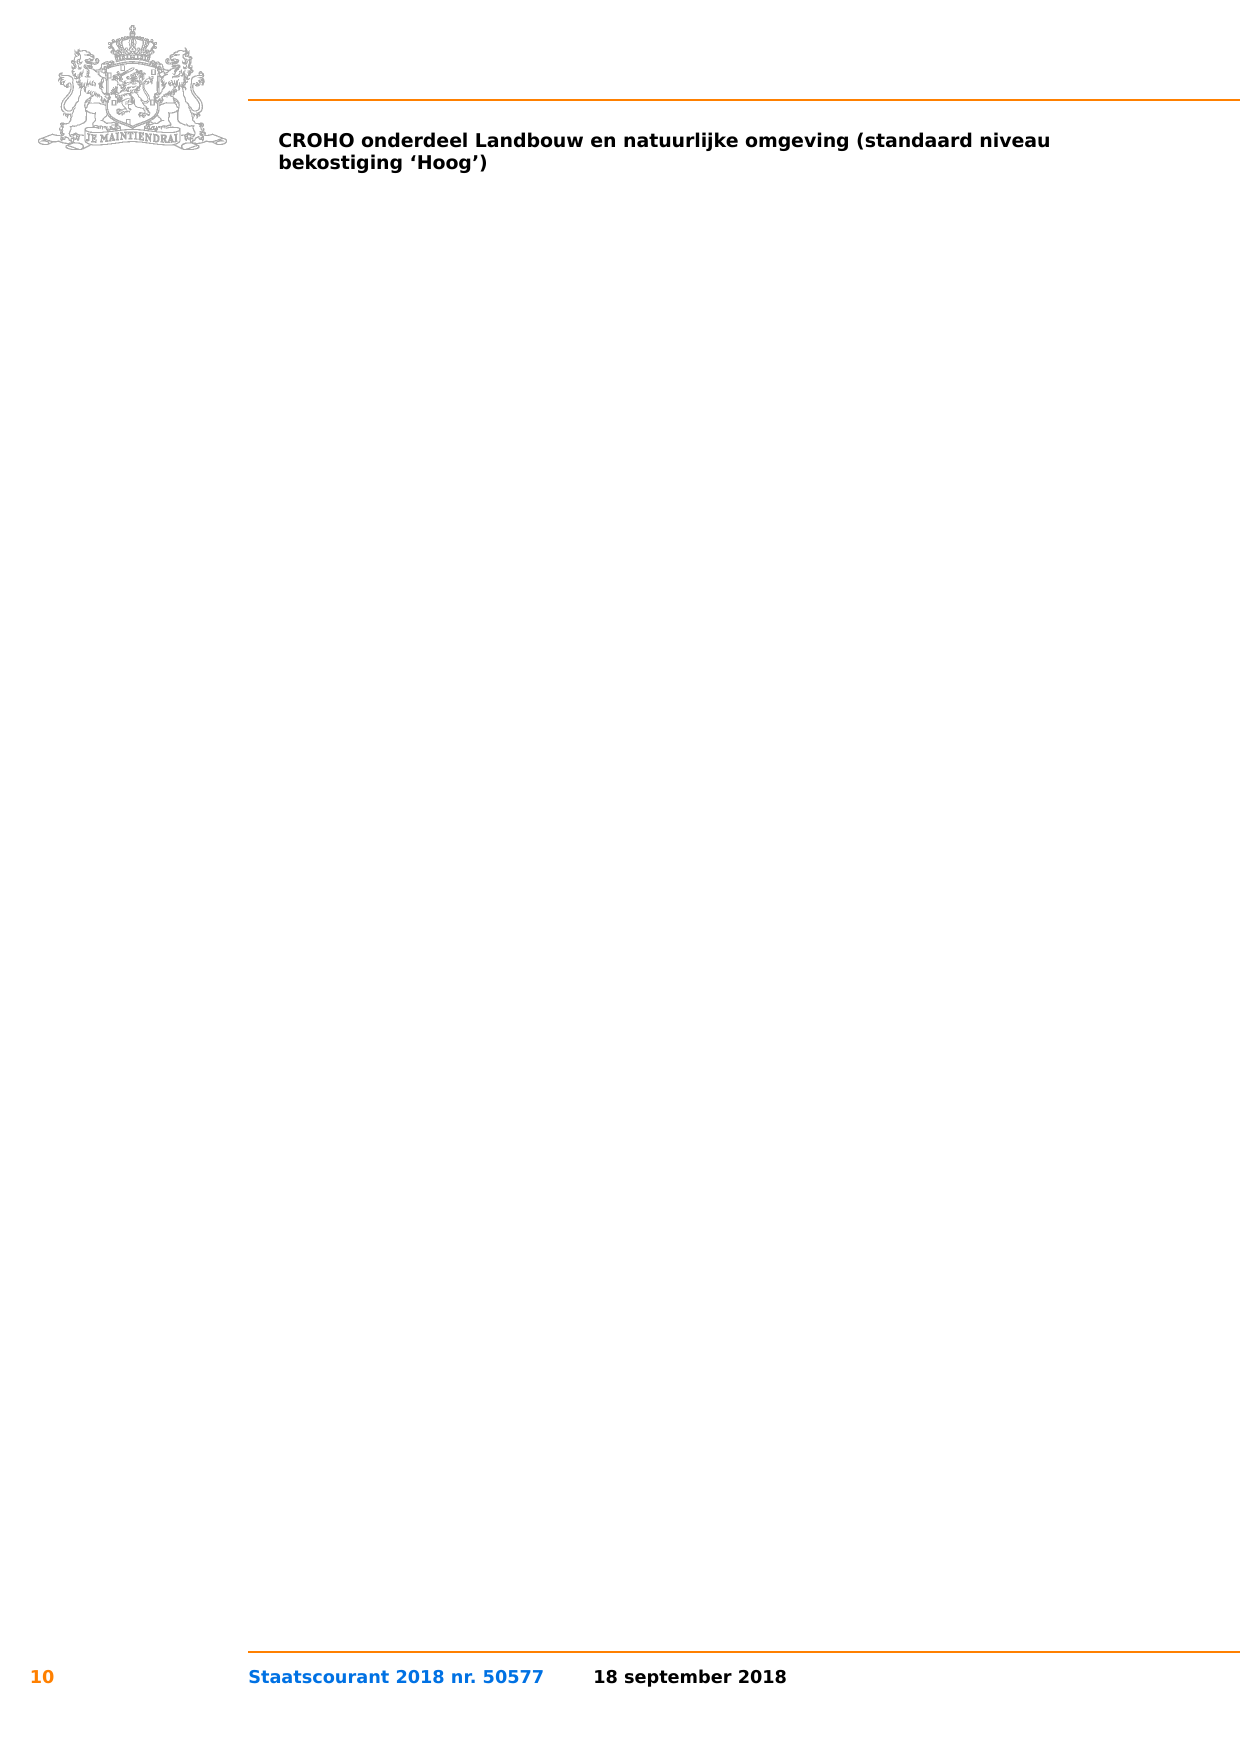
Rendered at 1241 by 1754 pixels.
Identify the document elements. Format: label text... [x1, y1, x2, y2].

text CROHO onderdeel Landbouw en natuurlijke omgeving (standaard niveau bekostiging ‘Hoog’) [278, 130, 1163, 174]
picture [38, 25, 227, 150]
